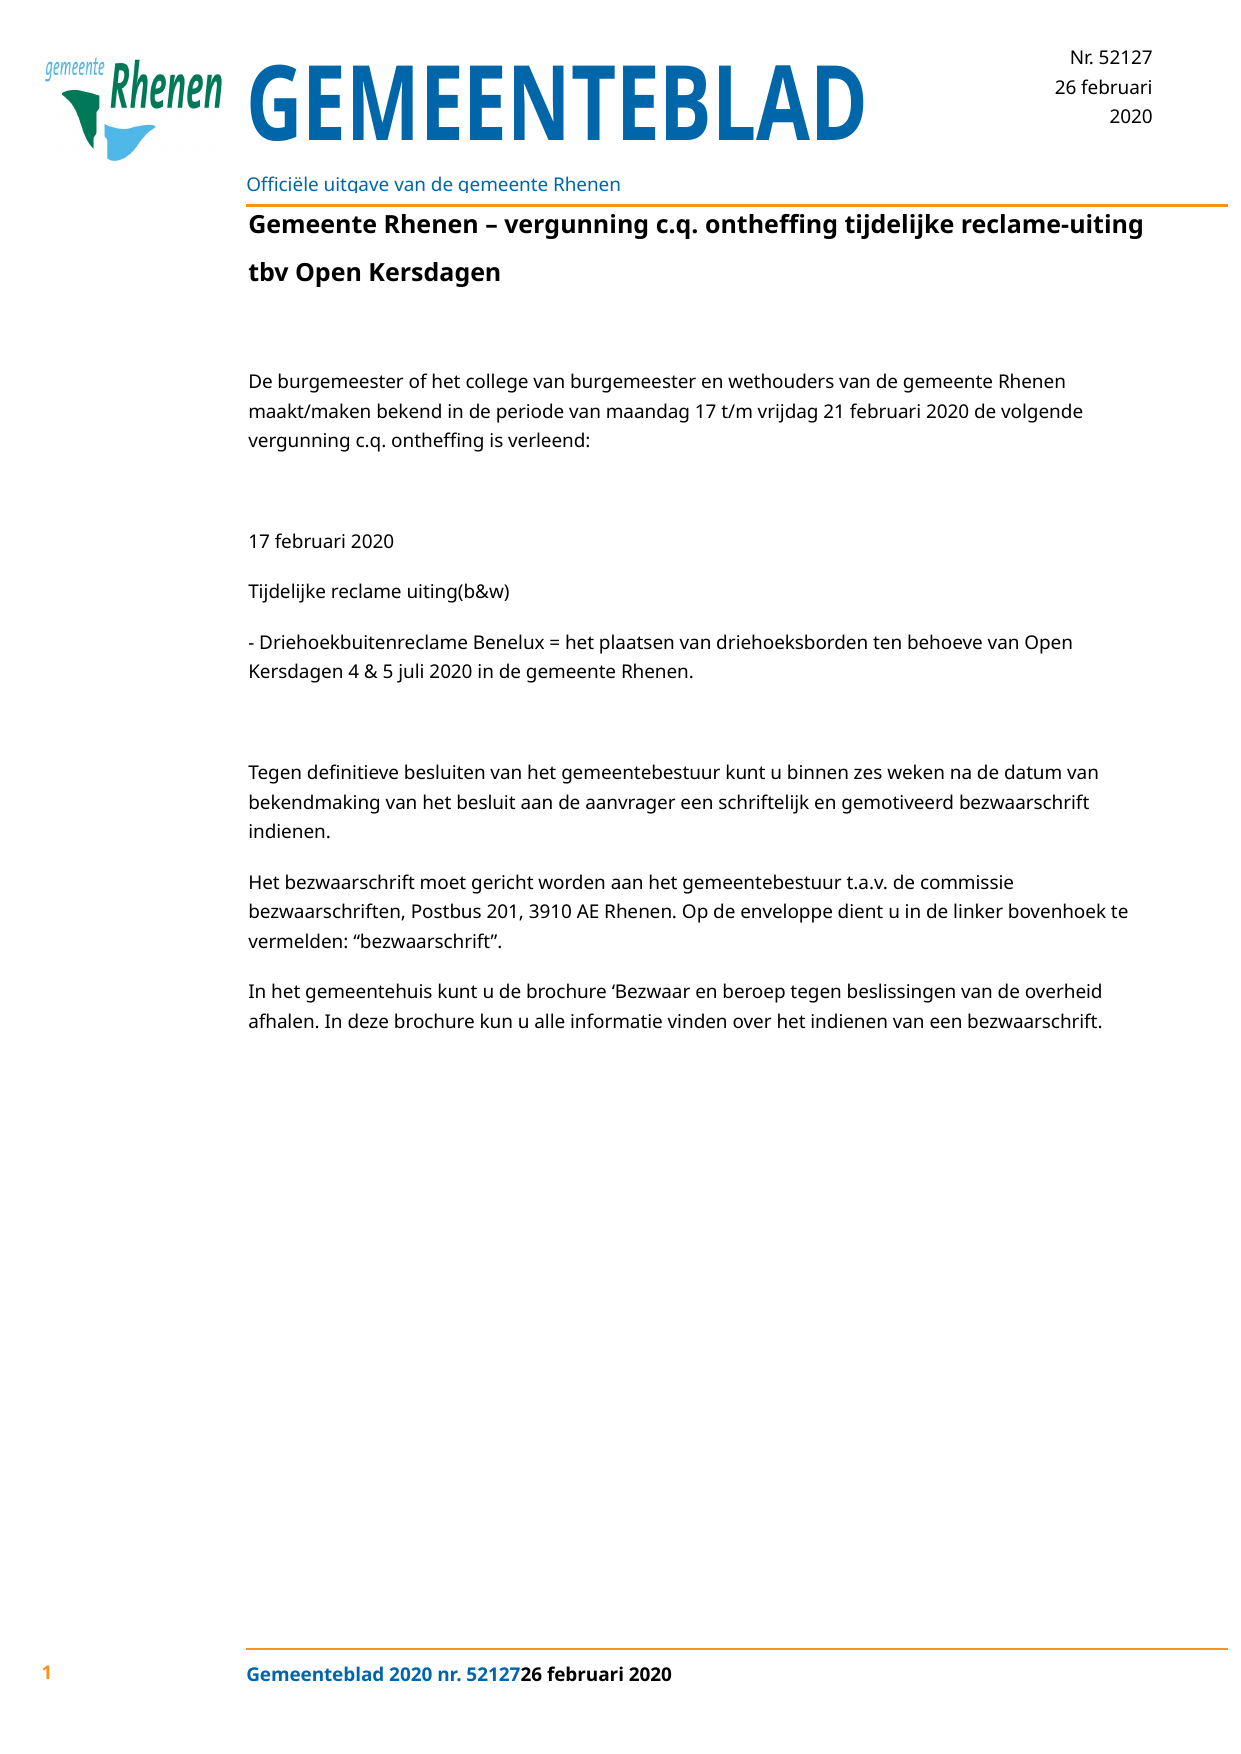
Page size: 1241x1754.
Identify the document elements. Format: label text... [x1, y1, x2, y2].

text De burgemeester of het college van burgemeester en wethouders van de gemeente Rhenen maakt/maken bekend in de periode van maandag 17 t/m vrijdag 21 februari 2020 de volgende vergunning c.q. ontheffing is verleend: [248, 368, 1152, 453]
text Gemeente Rhenen – vergunning c.q. ontheffing tijdelijke reclame-uiting tbv Open Kersdagen [248, 207, 1152, 288]
text - Driehoekbuitenreclame Benelux = het plaatsen van driehoeksborden ten behoeve van Open Kersdagen 4 & 5 juli 2020 in de gemeente Rhenen. [248, 629, 1152, 684]
text 17 februari 2020 [248, 528, 1152, 554]
text In het gemeentehuis kunt u de brochure ‘Bezwaar en beroep tegen beslissingen van de overheid afhalen. In deze brochure kun u alle informatie vinden over het indienen van een bezwaarschrift. [248, 979, 1152, 1034]
text Tegen definitieve besluiten van het gemeentebestuur kunt u binnen zes weken na de datum van bekendmaking van het besluit aan de aanvrager een schriftelijk en gemotiveerd bezwaarschrift indienen. [248, 759, 1152, 844]
picture [41, 47, 231, 172]
text Het bezwaarschrift moet gericht worden aan het gemeentebestuur t.a.v. de commissie bezwaarschriften, Postbus 201, 3910 AE Rhenen. Op de enveloppe dient u in de linker bovenhoek te vermelden: “bezwaarschrift”. [248, 869, 1152, 954]
text Tijdelijke reclame uiting(b&w) [248, 579, 1152, 604]
